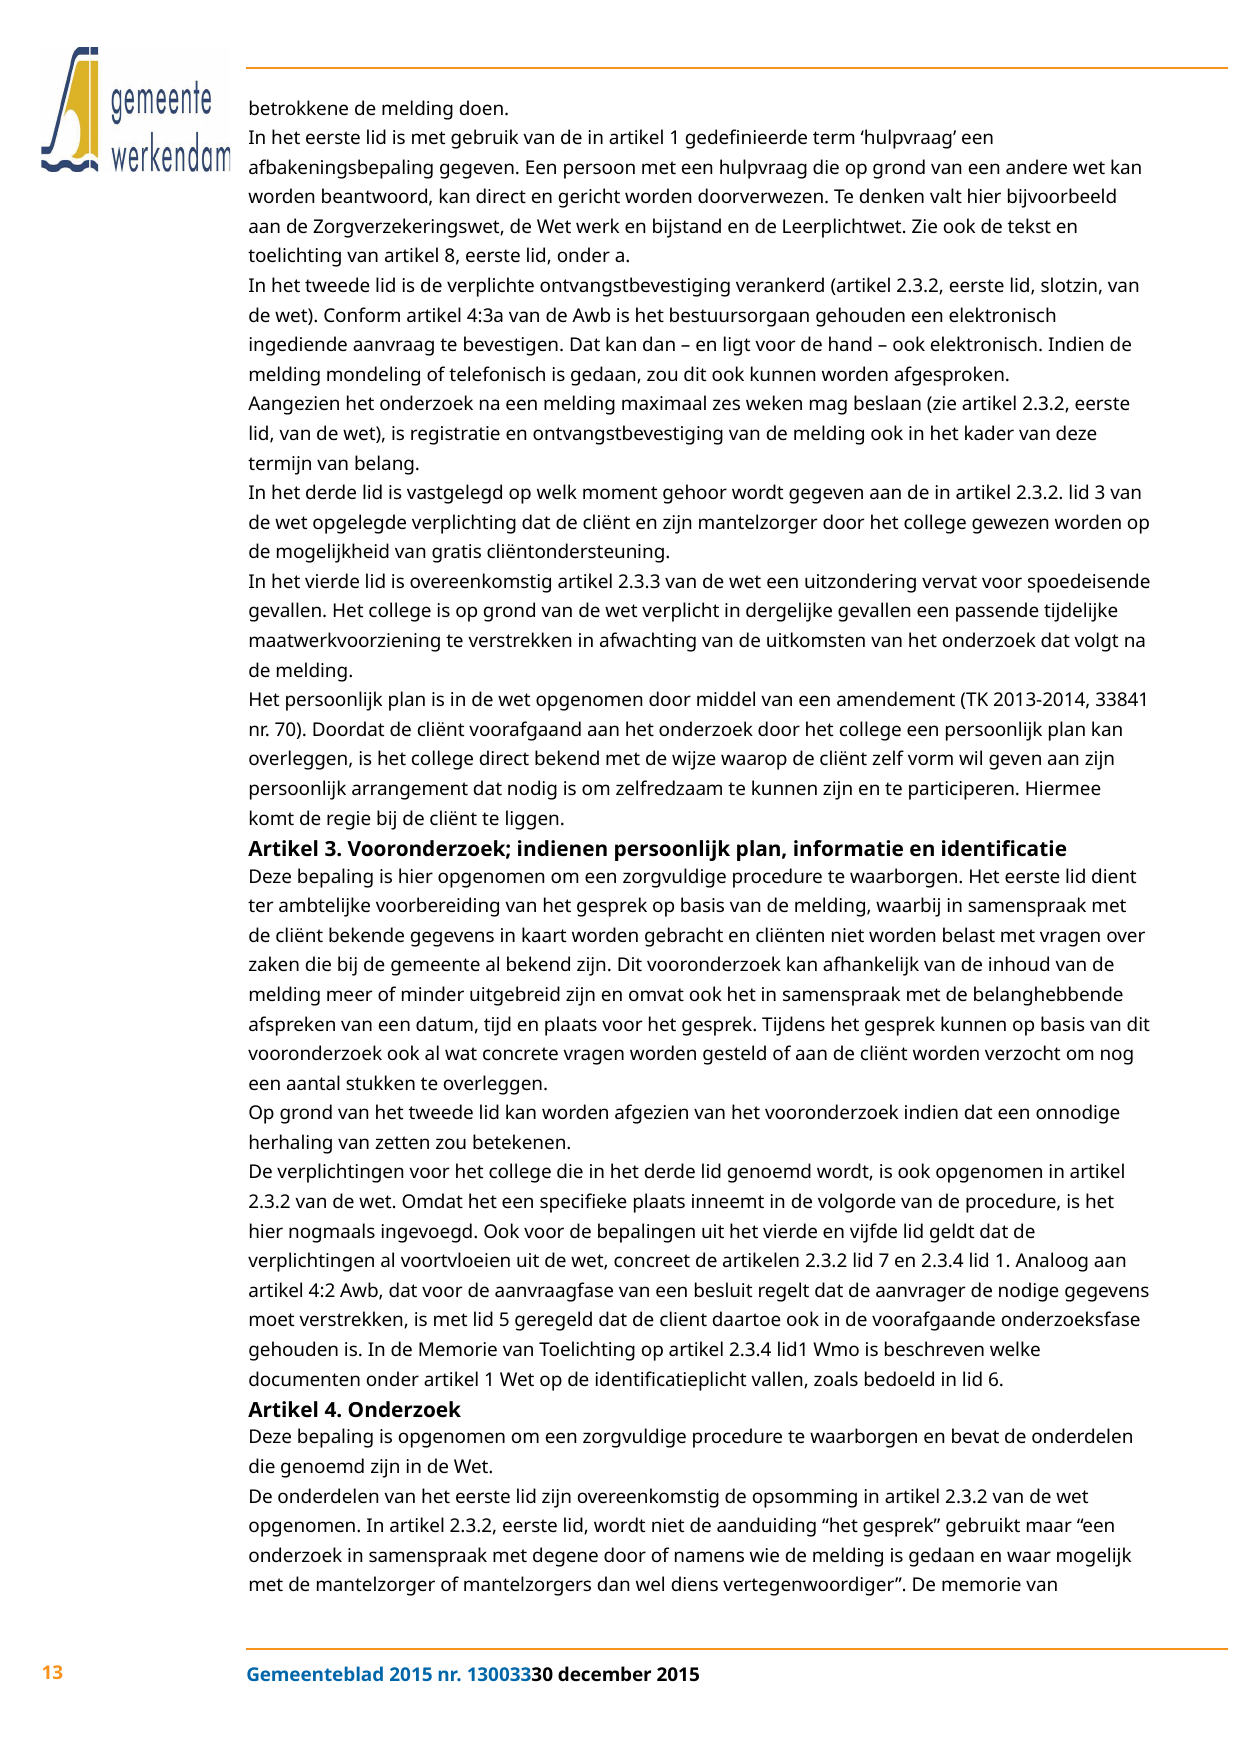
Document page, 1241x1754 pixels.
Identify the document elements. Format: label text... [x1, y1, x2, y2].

text In het derde lid is vastgelegd op welk moment gehoor wordt gegeven aan de in artikel 2.3.2. lid 3 van de wet opgelegde verplichting dat de cliënt en zijn mantelzorger door het college gewezen worden op de mogelijkheid van gratis cliëntondersteuning. [248, 479, 1152, 564]
text betrokkene de melding doen. [248, 95, 1152, 121]
text Het persoonlijk plan is in de wet opgenomen door middel van een amendement (TK 2013-2014, 33841 nr. 70). Doordat de cliënt voorafgaand aan het onderzoek door het college een persoonlijk plan kan overleggen, is het college direct bekend met de wijze waarop de cliënt zelf vorm wil geven aan zijn persoonlijk arrangement dat nodig is om zelfredzaam te kunnen zijn en te participeren. Hiermee komt de regie bij de cliënt te liggen. [248, 686, 1152, 831]
text Artikel 3. Vooronderzoek; indienen persoonlijk plan, informatie en identificatie [248, 834, 1152, 863]
text Deze bepaling is hier opgenomen om een zorgvuldige procedure te waarborgen. Het eerste lid dient ter ambtelijke voorbereiding van het gesprek op basis van de melding, waarbij in samenspraak met de cliënt bekende gegevens in kaart worden gebracht en cliënten niet worden belast met vragen over zaken die bij de gemeente al bekend zijn. Dit vooronderzoek kan afhankelijk van de inhoud van de melding meer of minder uitgebreid zijn en omvat ook het in samenspraak met de belanghebbende afspreken van een datum, tijd en plaats voor het gesprek. Tijdens het gesprek kunnen op basis van dit vooronderzoek ook al wat concrete vragen worden gesteld of aan de cliënt worden verzocht om nog een aantal stukken te overleggen. [248, 863, 1152, 1096]
text Op grond van het tweede lid kan worden afgezien van het vooronderzoek indien dat een onnodige herhaling van zetten zou betekenen. [248, 1099, 1152, 1155]
picture [41, 47, 231, 172]
text In het vierde lid is overeenkomstig artikel 2.3.3 van de wet een uitzondering vervat voor spoedeisende gevallen. Het college is op grond van de wet verplicht in dergelijke gevallen een passende tijdelijke maatwerkvoorziening te verstrekken in afwachting van de uitkomsten van het onderzoek dat volgt na de melding. [248, 568, 1152, 683]
text De onderdelen van het eerste lid zijn overeenkomstig de opsomming in artikel 2.3.2 van de wet opgenomen. In artikel 2.3.2, eerste lid, wordt niet de aanduiding “het gesprek” gebruikt maar “een onderzoek in samenspraak met degene door of namens wie de melding is gedaan en waar mogelijk met de mantelzorger of mantelzorgers dan wel diens vertegenwoordiger”. De memorie van [248, 1483, 1152, 1597]
text De verplichtingen voor het college die in het derde lid genoemd wordt, is ook opgenomen in artikel 2.3.2 van de wet. Omdat het een specifieke plaats inneemt in de volgorde van de procedure, is het hier nogmaals ingevoegd. Ook voor de bepalingen uit het vierde en vijfde lid geldt dat de verplichtingen al voortvloeien uit de wet, concreet de artikelen 2.3.2 lid 7 en 2.3.4 lid 1. Analoog aan artikel 4:2 Awb, dat voor de aanvraagfase van een besluit regelt dat de aanvrager de nodige gegevens moet verstrekken, is met lid 5 geregeld dat de client daartoe ook in de voorafgaande onderzoeksfase gehouden is. In de Memorie van Toelichting op artikel 2.3.4 lid1 Wmo is beschreven welke documenten onder artikel 1 Wet op de identificatieplicht vallen, zoals bedoeld in lid 6. [248, 1159, 1152, 1391]
text In het tweede lid is de verplichte ontvangstbevestiging verankerd (artikel 2.3.2, eerste lid, slotzin, van de wet). Conform artikel 4:3a van de Awb is het bestuursorgaan gehouden een elektronisch ingediende aanvraag te bevestigen. Dat kan dan – en ligt voor de hand – ook elektronisch. Indien de melding mondeling of telefonisch is gedaan, zou dit ook kunnen worden afgesproken. [248, 272, 1152, 387]
text Aangezien het onderzoek na een melding maximaal zes weken mag beslaan (zie artikel 2.3.2, eerste lid, van de wet), is registratie en ontvangstbevestiging van de melding ook in het kader van deze termijn van belang. [248, 391, 1152, 476]
text In het eerste lid is met gebruik van de in artikel 1 gedefinieerde term ‘hulpvraag’ een afbakeningsbepaling gegeven. Een persoon met een hulpvraag die op grond van een andere wet kan worden beantwoord, kan direct en gericht worden doorverwezen. Te denken valt hier bijvoorbeeld aan de Zorgverzekeringswet, de Wet werk en bijstand en de Leerplichtwet. Zie ook de tekst en toelichting van artikel 8, eerste lid, onder a. [248, 124, 1152, 268]
text Artikel 4. Onderzoek [248, 1395, 1152, 1424]
text Deze bepaling is opgenomen om een zorgvuldige procedure te waarborgen en bevat de onderdelen die genoemd zijn in de Wet. [248, 1424, 1152, 1479]
